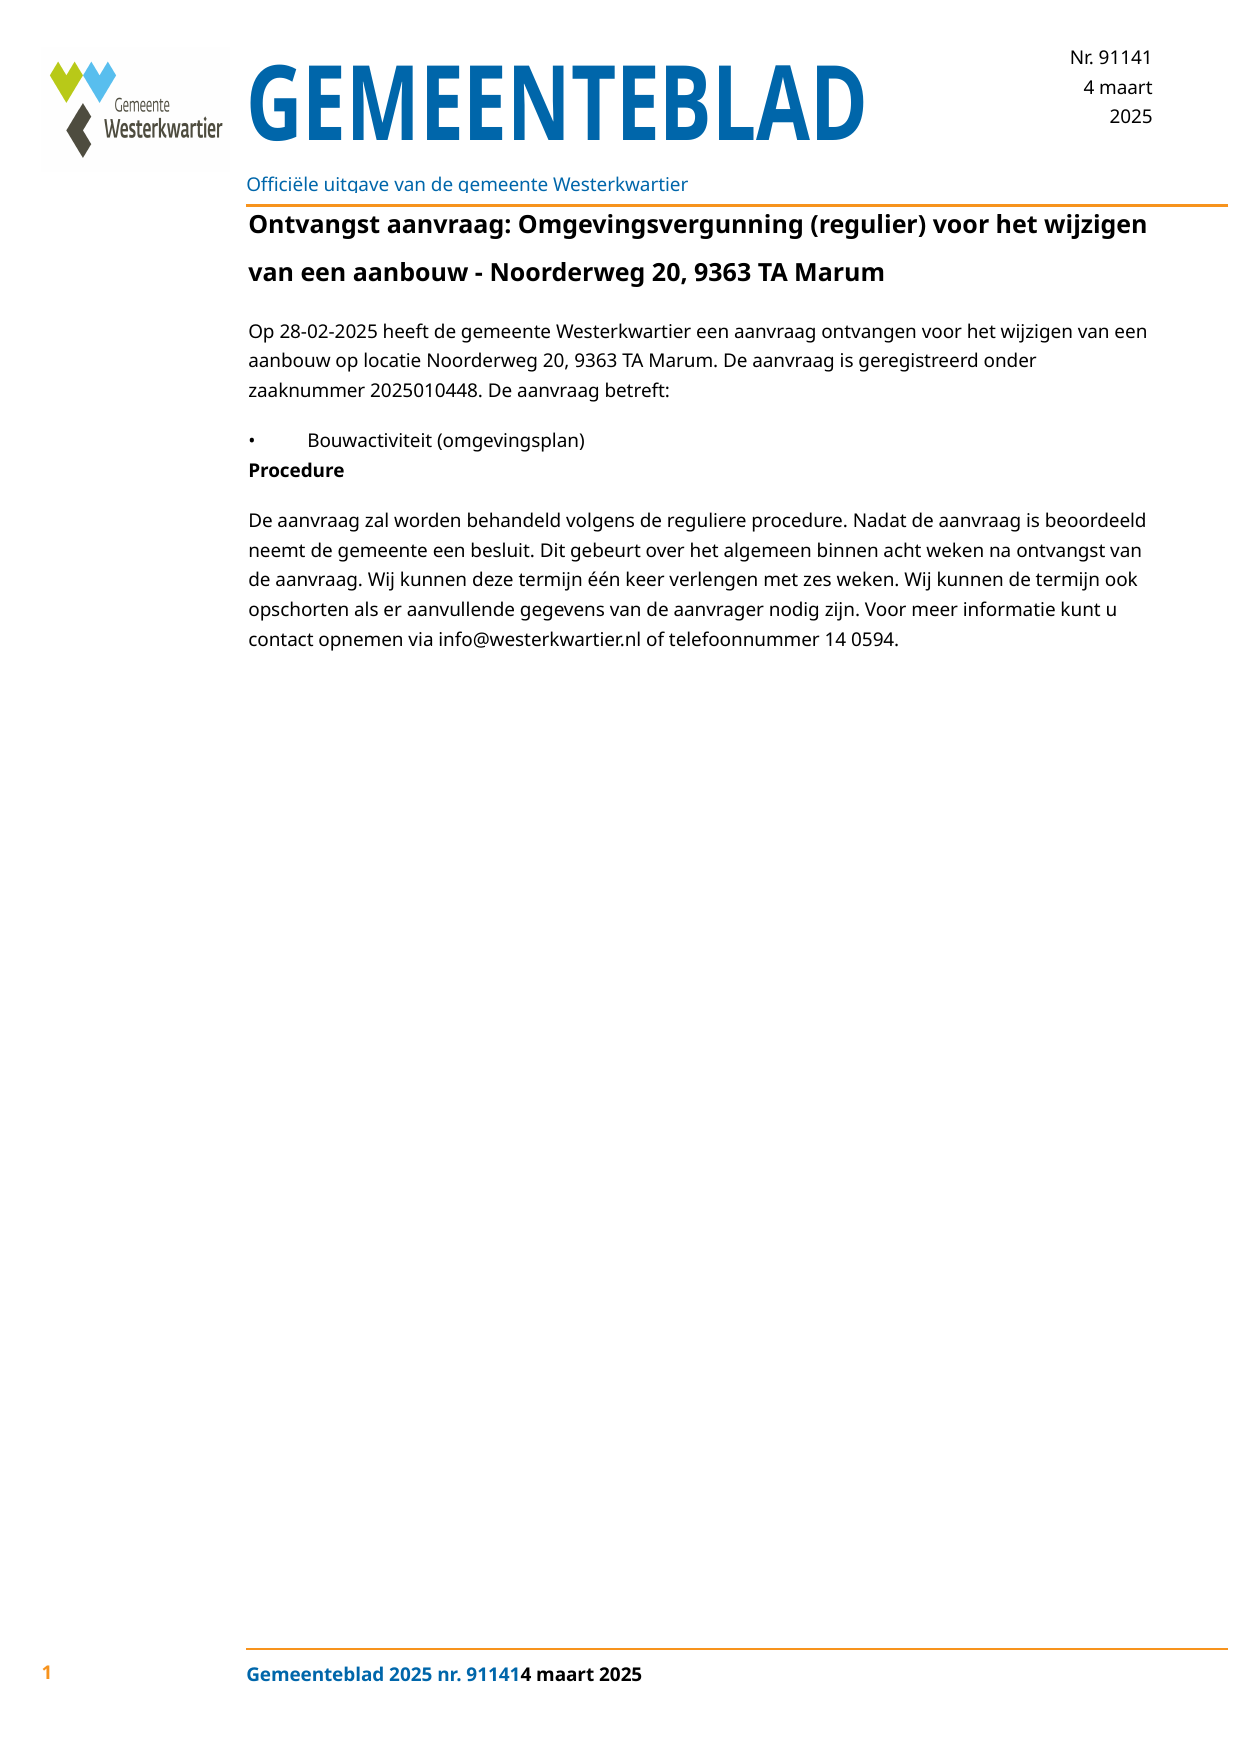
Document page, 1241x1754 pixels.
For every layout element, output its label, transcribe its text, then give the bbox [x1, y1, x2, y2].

text Op 28-02-2025 heeft de gemeente Westerkwartier een aanvraag ontvangen voor het wijzigen van een aanbouw op locatie Noorderweg 20, 9363 TA Marum. De aanvraag is geregistreerd onder zaaknummer 2025010448. De aanvraag betreft: [248, 318, 1152, 403]
text Procedure [248, 457, 1152, 483]
picture [41, 47, 231, 172]
list Bouwactiviteit (omgevingsplan) [248, 427, 1152, 453]
text Ontvangst aanvraag: Omgevingsvergunning (regulier) voor het wijzigen van een aanbouw - Noorderweg 20, 9363 TA Marum [248, 207, 1152, 288]
text De aanvraag zal worden behandeld volgens de reguliere procedure. Nadat de aanvraag is beoordeeld neemt de gemeente een besluit. Dit gebeurt over het algemeen binnen acht weken na ontvangst van de aanvraag. Wij kunnen deze termijn één keer verlengen met zes weken. Wij kunnen de termijn ook opschorten als er aanvullende gegevens van de aanvrager nodig zijn. Voor meer informatie kunt u contact opnemen via info@westerkwartier.nl of telefoonnummer 14 0594. [248, 507, 1152, 652]
